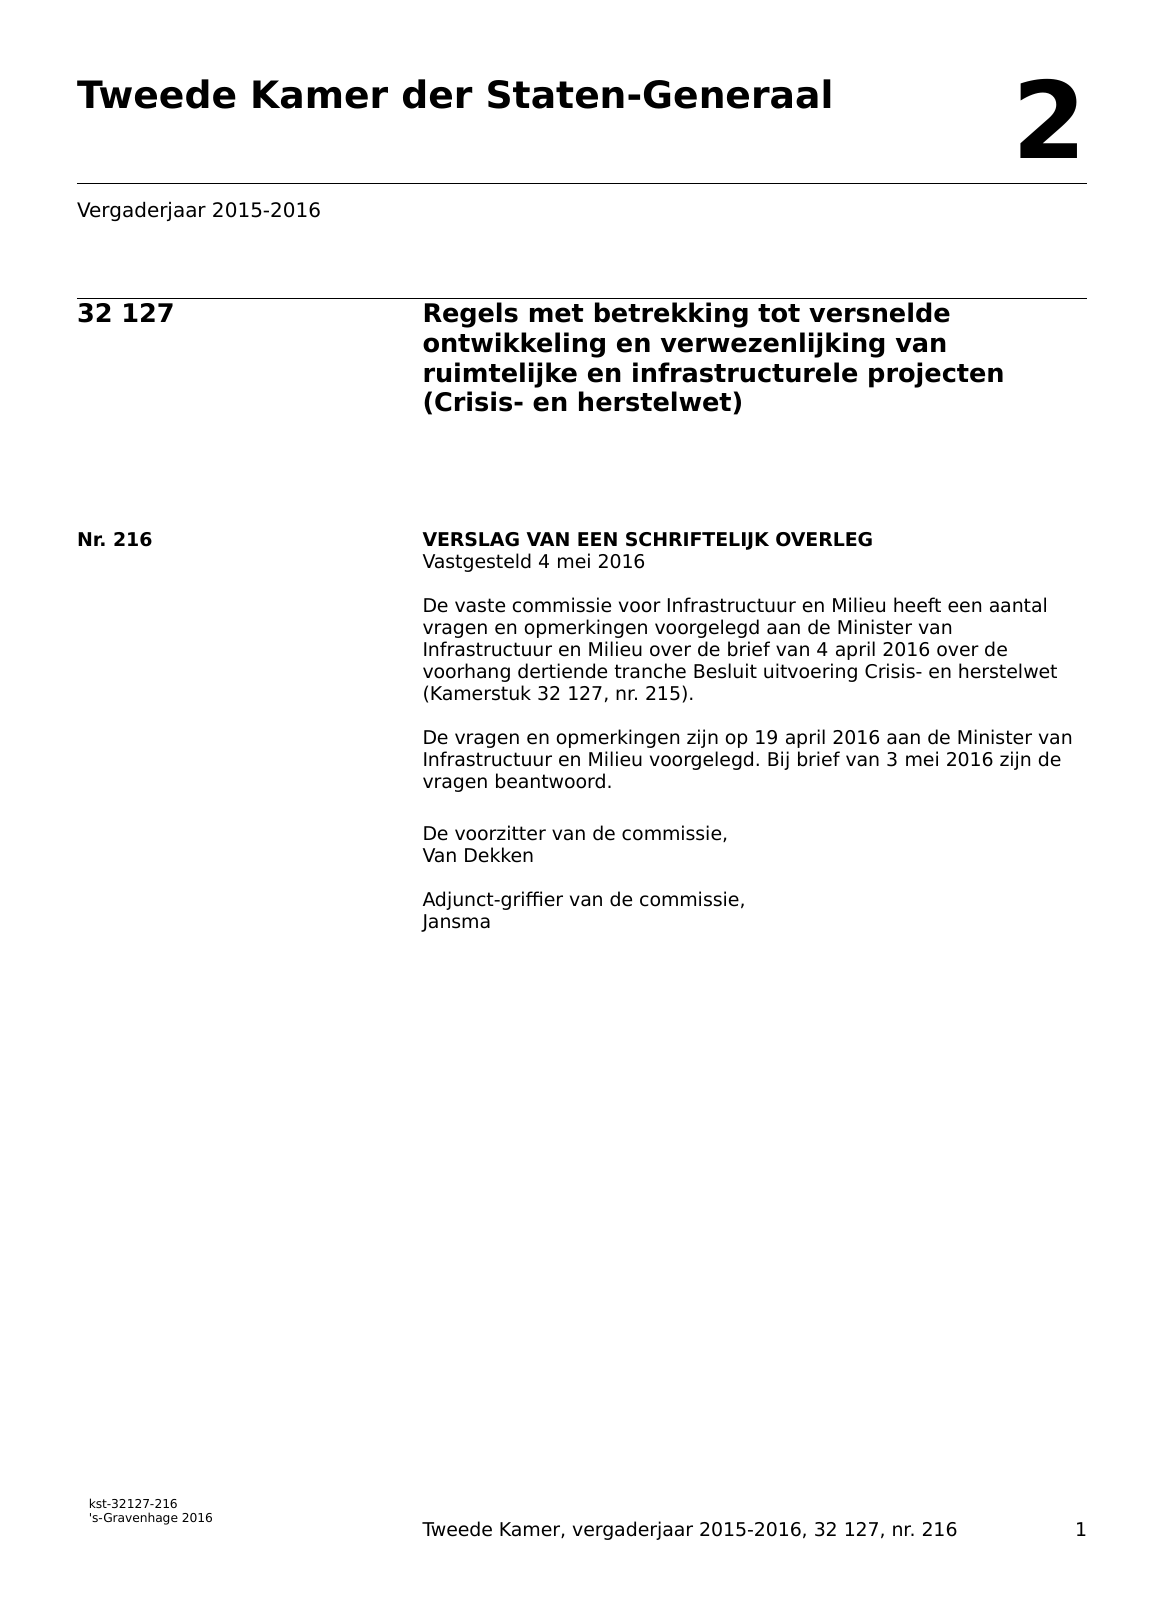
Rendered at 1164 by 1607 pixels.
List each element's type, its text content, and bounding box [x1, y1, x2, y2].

subtitle Nr. 216 VERSLAG VAN EEN SCHRIFTELIJK OVERLEG [77, 529, 1087, 551]
text De vragen en opmerkingen zijn op 19 april 2016 aan de Minister van Infrastructuur en Milieu voorgelegd. Bij brief van 3 mei 2016 zijn de vragen beantwoord. [422, 727, 1087, 793]
text Adjunct-griffier van de commissie, Jansma [422, 889, 1087, 933]
text Vastgesteld 4 mei 2016 [422, 551, 1087, 573]
text 's-Gravenhage 2016 [88, 1511, 323, 1525]
table_header Tweede Kamer der Staten-Generaal [77, 59, 886, 183]
table_header 2 [886, 59, 1087, 183]
subtitle 32 127 Regels met betrekking tot versnelde ontwikkeling en verwezenlijking van ruimtelijke en infrastructurele projecten (Crisis- en herstelwet) [77, 299, 1087, 418]
text kst-32127-216 [88, 1497, 323, 1511]
text De voorzitter van de commissie, Van Dekken [422, 823, 1087, 867]
table_cell Vergaderjaar 2015-2016 [77, 184, 1087, 298]
text De vaste commissie voor Infrastructuur en Milieu heeft een aantal vragen en opmerkingen voorgelegd aan de Minister van Infrastructuur en Milieu over de brief van 4 april 2016 over de voorhang dertiende tranche Besluit uitvoering Crisis- en herstelwet (Kamerstuk 32 127, nr. 215). [422, 595, 1087, 705]
